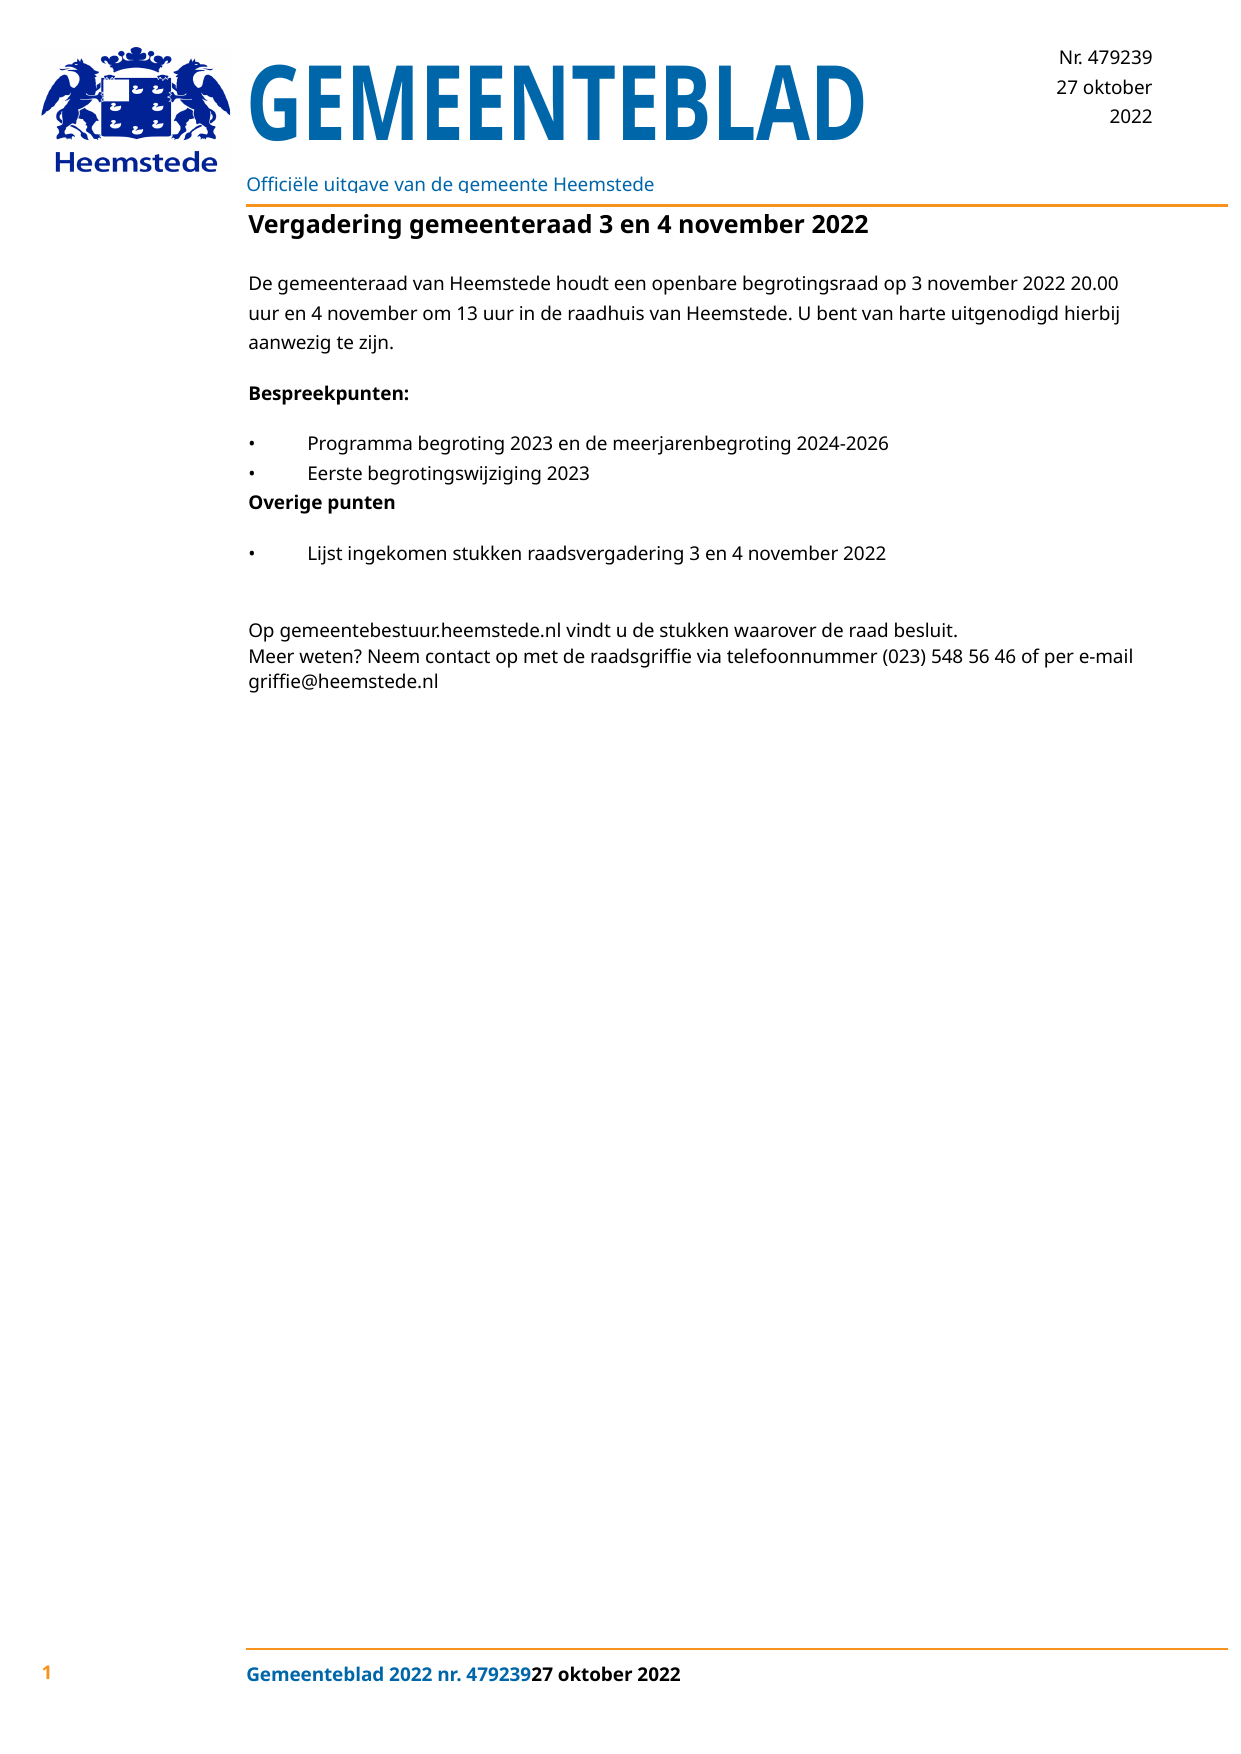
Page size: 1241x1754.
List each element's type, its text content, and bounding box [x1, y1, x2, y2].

text De gemeenteraad van Heemstede houdt een openbare begrotingsraad op 3 november 2022 20.00 uur en 4 november om 13 uur in de raadhuis van Heemstede. U bent van harte uitgenodigd hierbij aanwezig te zijn. [248, 270, 1152, 355]
picture [41, 47, 231, 172]
text Op gemeentebestuur.heemstede.nl vindt u de stukken waarover de raad besluit. [248, 617, 1152, 643]
text Bespreekpunten: [248, 380, 1152, 406]
list Programma begroting 2023 en de meerjarenbegroting 2024-2026 [248, 430, 1152, 456]
list Lijst ingekomen stukken raadsvergadering 3 en 4 november 2022 [248, 540, 1152, 566]
text Meer weten? Neem contact op met de raadsgriffie via telefoonnummer (023) 548 56 46 of per e-mail griffie@heemstede.nl [248, 643, 1152, 694]
list Eerste begrotingswijziging 2023 [248, 460, 1152, 486]
text Vergadering gemeenteraad 3 en 4 november 2022 [248, 207, 1152, 241]
text Overige punten [248, 489, 1152, 515]
